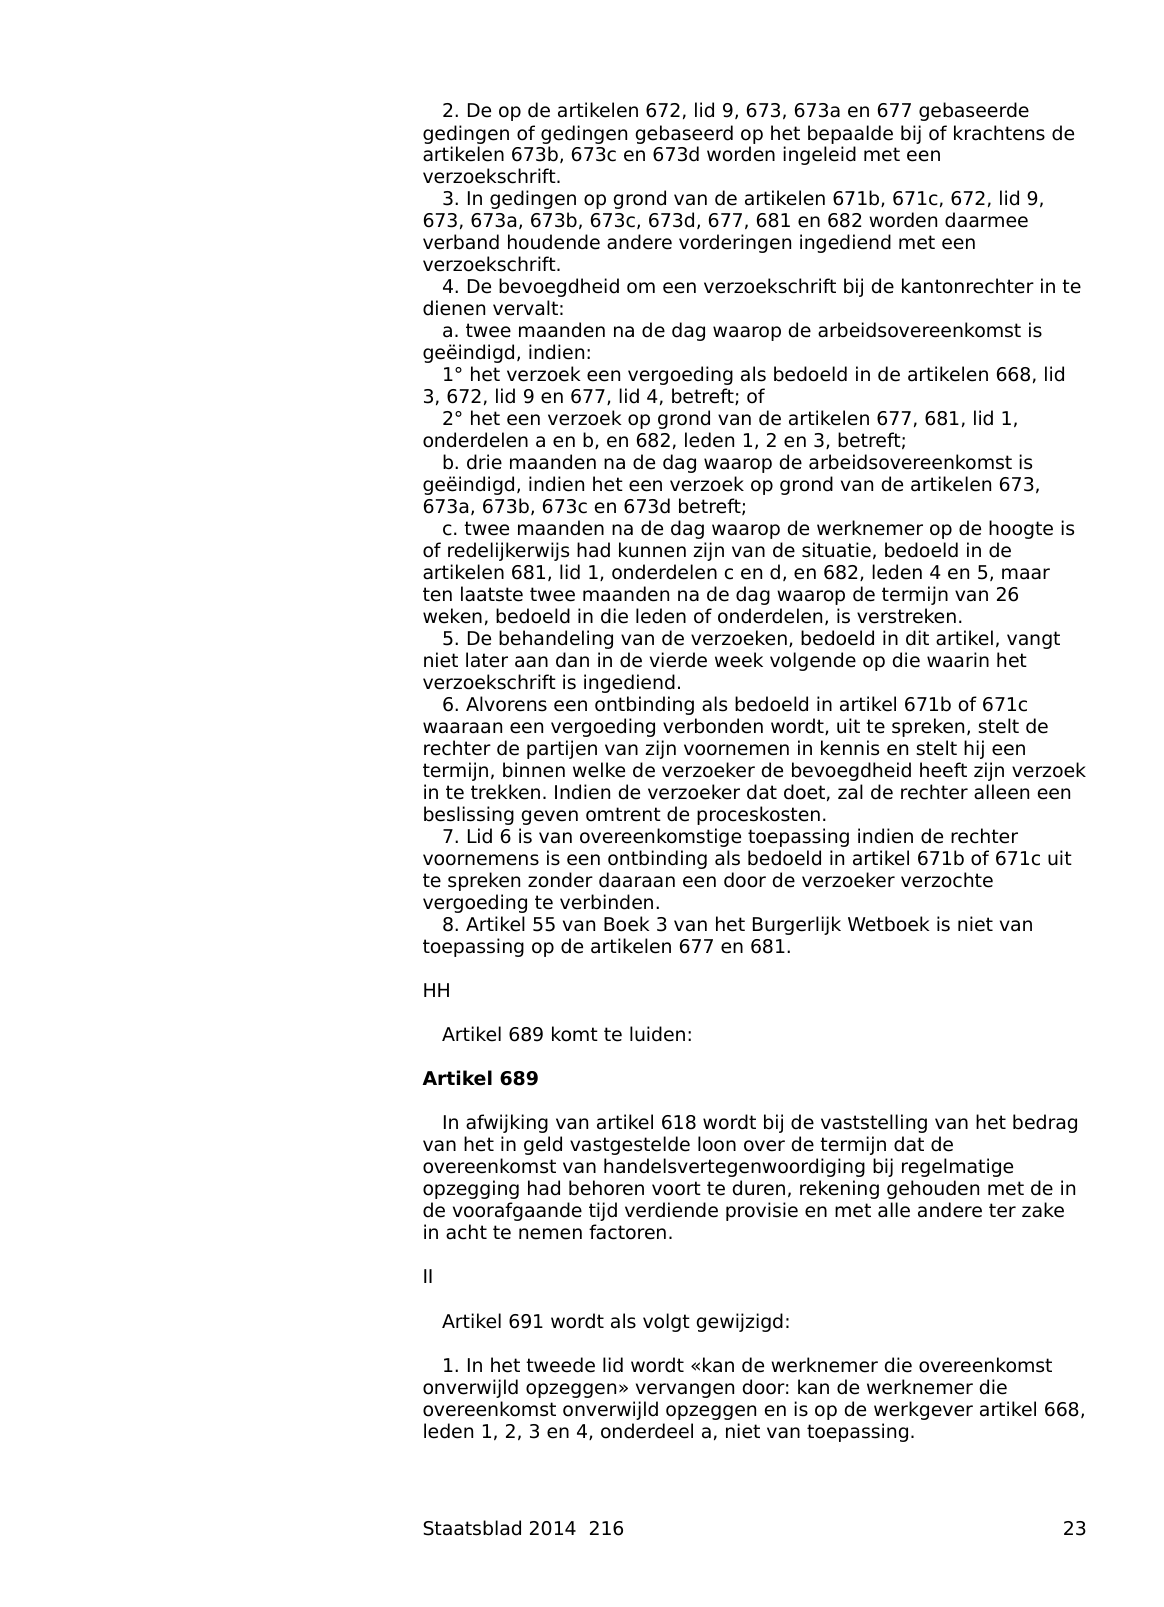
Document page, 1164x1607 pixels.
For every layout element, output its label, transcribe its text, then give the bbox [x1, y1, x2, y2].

text b. drie maanden na de dag waarop de arbeidsovereenkomst is geëindigd, indien het een verzoek op grond van de artikelen 673, 673a, 673b, 673c en 673d betreft; [422, 452, 1087, 518]
text Artikel 689 komt te luiden: [422, 1024, 1087, 1046]
text 1° het verzoek een vergoeding als bedoeld in de artikelen 668, lid 3, 672, lid 9 en 677, lid 4, betreft; of [422, 364, 1087, 408]
text 8. Artikel 55 van Boek 3 van het Burgerlijk Wetboek is niet van toepassing op de artikelen 677 en 681. [422, 914, 1087, 958]
text c. twee maanden na de dag waarop de werknemer op de hoogte is of redelijkerwijs had kunnen zijn van de situatie, bedoeld in de artikelen 681, lid 1, onderdelen c en d, en 682, leden 4 en 5, maar ten laatste twee maanden na de dag waarop de termijn van 26 weken, bedoeld in die leden of onderdelen, is verstreken. [422, 518, 1087, 628]
text 6. Alvorens een ontbinding als bedoeld in artikel 671b of 671c waaraan een vergoeding verbonden wordt, uit te spreken, stelt de rechter de partijen van zijn voornemen in kennis en stelt hij een termijn, binnen welke de verzoeker de bevoegdheid heeft zijn verzoek in te trekken. Indien de verzoeker dat doet, zal de rechter alleen een beslissing geven omtrent de proceskosten. [422, 694, 1087, 826]
text 3. In gedingen op grond van de artikelen 671b, 671c, 672, lid 9, 673, 673a, 673b, 673c, 673d, 677, 681 en 682 worden daarmee verband houdende andere vorderingen ingediend met een verzoekschrift. [422, 188, 1087, 276]
text II [422, 1266, 1087, 1288]
text HH [422, 980, 1087, 1002]
text 2. De op de artikelen 672, lid 9, 673, 673a en 677 gebaseerde gedingen of gedingen gebaseerd op het bepaalde bij of krachtens de artikelen 673b, 673c en 673d worden ingeleid met een verzoekschrift. [422, 100, 1087, 188]
subtitle Artikel 689 [422, 1068, 1087, 1090]
text 5. De behandeling van de verzoeken, bedoeld in dit artikel, vangt niet later aan dan in de vierde week volgende op die waarin het verzoekschrift is ingediend. [422, 628, 1087, 694]
text In afwijking van artikel 618 wordt bij de vaststelling van het bedrag van het in geld vastgestelde loon over de termijn dat de overeenkomst van handelsvertegenwoordiging bij regelmatige opzegging had behoren voort te duren, rekening gehouden met de in de voorafgaande tijd verdiende provisie en met alle andere ter zake in acht te nemen factoren. [422, 1112, 1087, 1244]
text Artikel 691 wordt als volgt gewijzigd: [422, 1311, 1087, 1332]
text 7. Lid 6 is van overeenkomstige toepassing indien de rechter voornemens is een ontbinding als bedoeld in artikel 671b of 671c uit te spreken zonder daaraan een door de verzoeker verzochte vergoeding te verbinden. [422, 826, 1087, 914]
text a. twee maanden na de dag waarop de arbeidsovereenkomst is geëindigd, indien: [422, 320, 1087, 364]
text 4. De bevoegdheid om een verzoekschrift bij de kantonrechter in te dienen vervalt: [422, 276, 1087, 320]
text 1. In het tweede lid wordt «kan de werknemer die overeenkomst onverwijld opzeggen» vervangen door: kan de werknemer die overeenkomst onverwijld opzeggen en is op de werkgever artikel 668, leden 1, 2, 3 en 4, onderdeel a, niet van toepassing. [422, 1355, 1087, 1443]
text 2° het een verzoek op grond van de artikelen 677, 681, lid 1, onderdelen a en b, en 682, leden 1, 2 en 3, betreft; [422, 408, 1087, 452]
